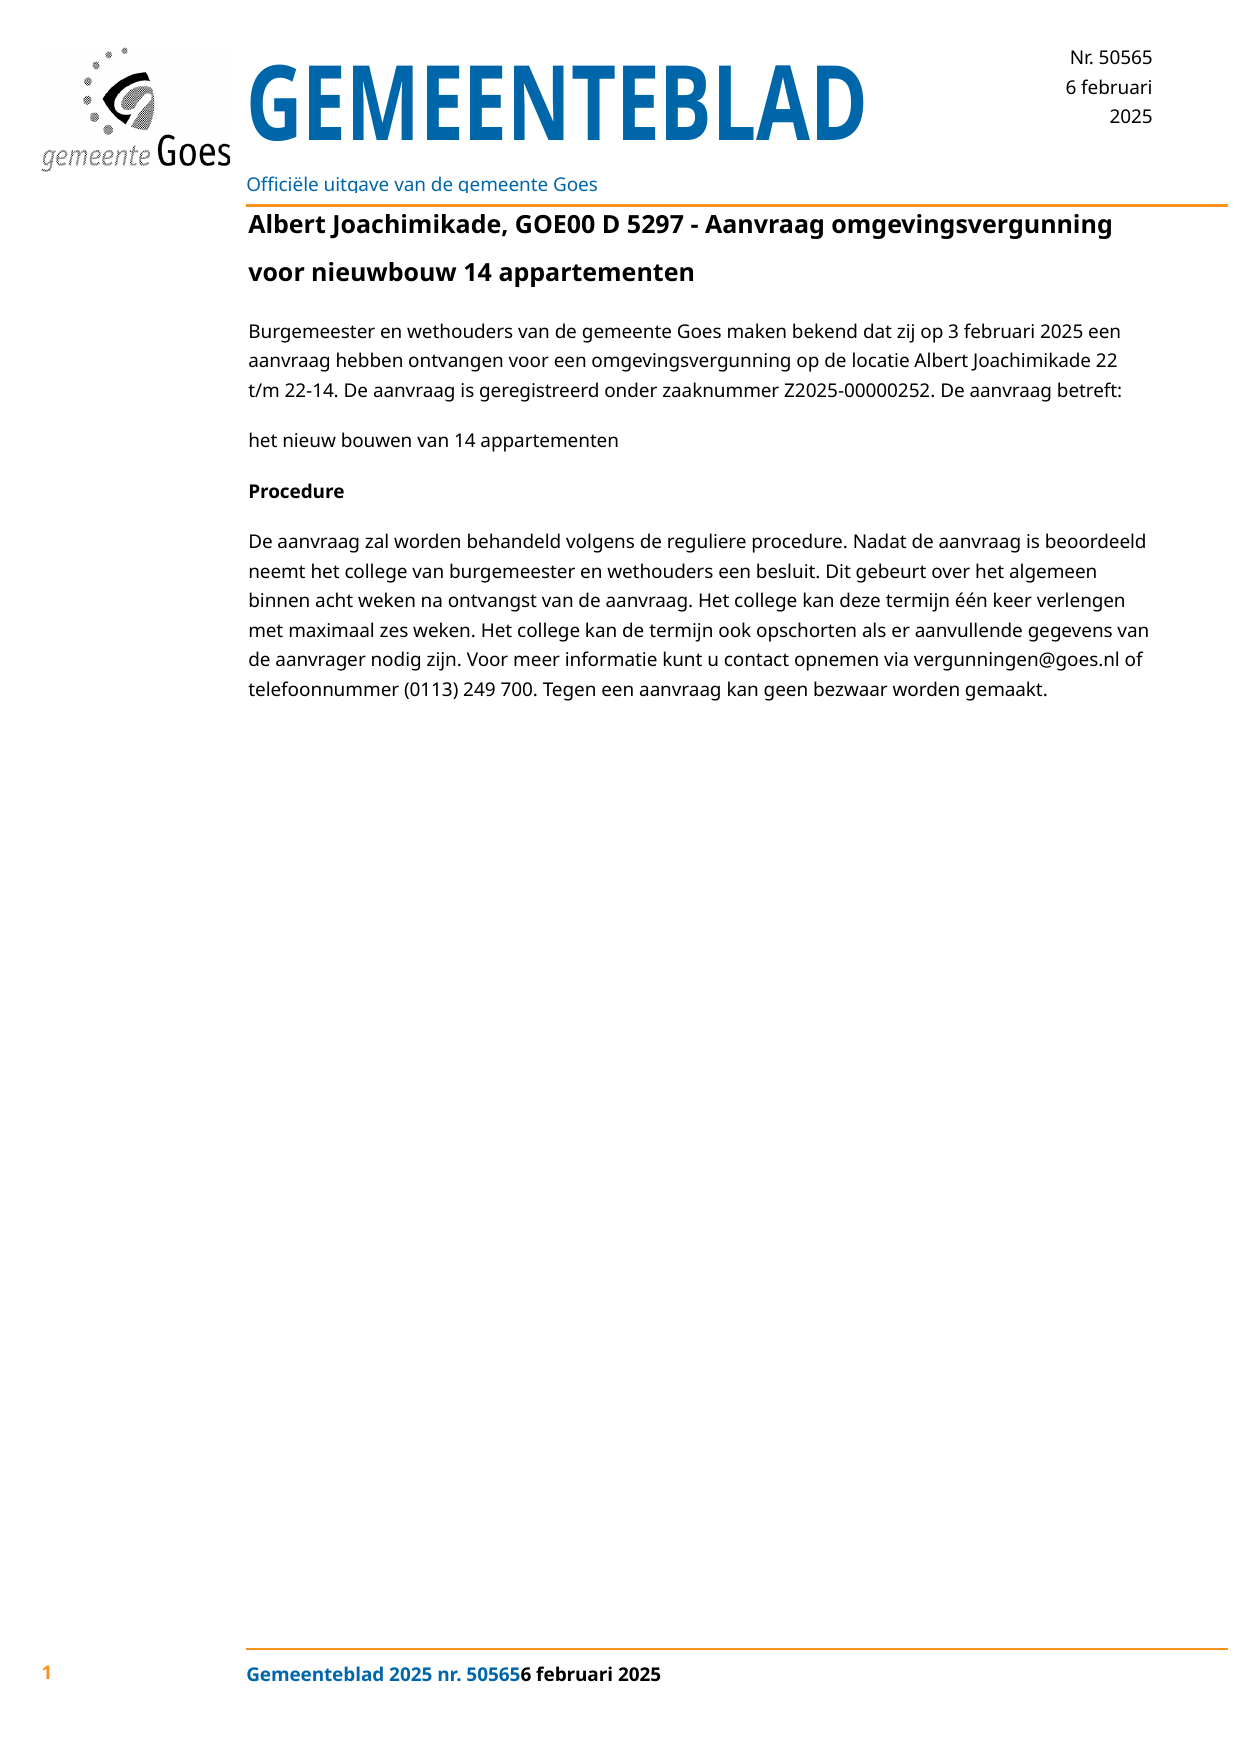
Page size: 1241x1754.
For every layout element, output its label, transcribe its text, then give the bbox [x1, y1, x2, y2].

text Procedure [248, 478, 1152, 504]
picture [41, 47, 231, 172]
text Burgemeester en wethouders van de gemeente Goes maken bekend dat zij op 3 februari 2025 een aanvraag hebben ontvangen voor een omgevingsvergunning op de locatie Albert Joachimikade 22 t/m 22-14. De aanvraag is geregistreerd onder zaaknummer Z2025-00000252. De aanvraag betreft: [248, 318, 1152, 403]
text het nieuw bouwen van 14 appartementen [248, 427, 1152, 453]
text De aanvraag zal worden behandeld volgens de reguliere procedure. Nadat de aanvraag is beoordeeld neemt het college van burgemeester en wethouders een besluit. Dit gebeurt over het algemeen binnen acht weken na ontvangst van de aanvraag. Het college kan deze termijn één keer verlengen met maximaal zes weken. Het college kan de termijn ook opschorten als er aanvullende gegevens van de aanvrager nodig zijn. Voor meer informatie kunt u contact opnemen via vergunningen@goes.nl of telefoonnummer (0113) 249 700. Tegen een aanvraag kan geen bezwaar worden gemaakt. [248, 528, 1152, 702]
text Albert Joachimikade, GOE00 D 5297 - Aanvraag omgevingsvergunning voor nieuwbouw 14 appartementen [248, 207, 1152, 288]
